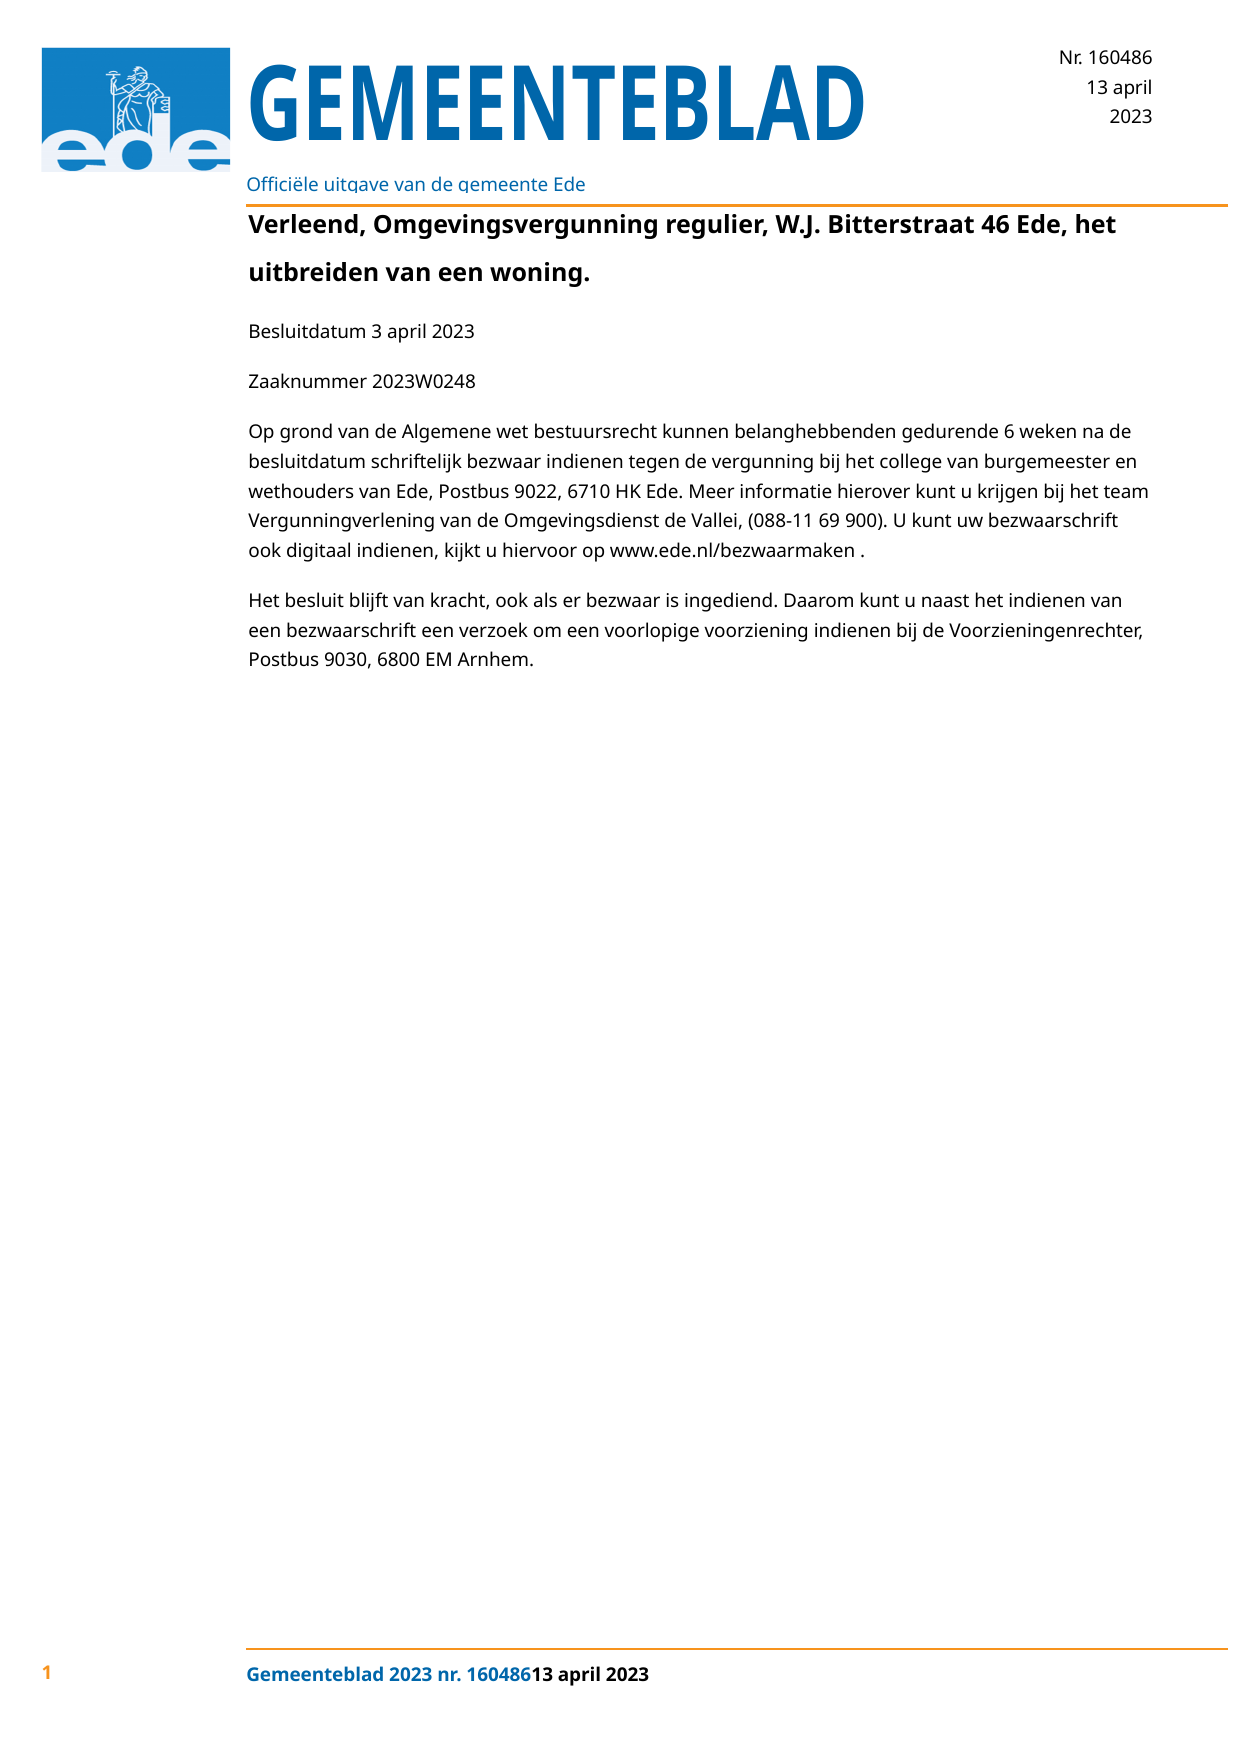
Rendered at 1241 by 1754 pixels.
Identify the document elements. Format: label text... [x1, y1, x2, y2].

text Besluitdatum 3 april 2023 [248, 318, 1152, 344]
text Zaaknummer 2023W0248 [248, 368, 1152, 394]
text Op grond van de Algemene wet bestuursrecht kunnen belanghebbenden gedurende 6 weken na de besluitdatum schriftelijk bezwaar indienen tegen de vergunning bij het college van burgemeester en wethouders van Ede, Postbus 9022, 6710 HK Ede. Meer informatie hierover kunt u krijgen bij het team Vergunningverlening van de Omgevingsdienst de Vallei, (088-11 69 900). U kunt uw bezwaarschrift ook digitaal indienen, kijkt u hiervoor op www.ede.nl/bezwaarmaken . [248, 419, 1152, 563]
text Verleend, Omgevingsvergunning regulier, W.J. Bitterstraat 46 Ede, het uitbreiden van een woning. [248, 207, 1152, 288]
text Het besluit blijft van kracht, ook als er bezwaar is ingediend. Daarom kunt u naast het indienen van een bezwaarschrift een verzoek om een voorlopige voorziening indienen bij de Voorzieningenrechter, Postbus 9030, 6800 EM Arnhem. [248, 587, 1152, 672]
picture [41, 47, 231, 172]
